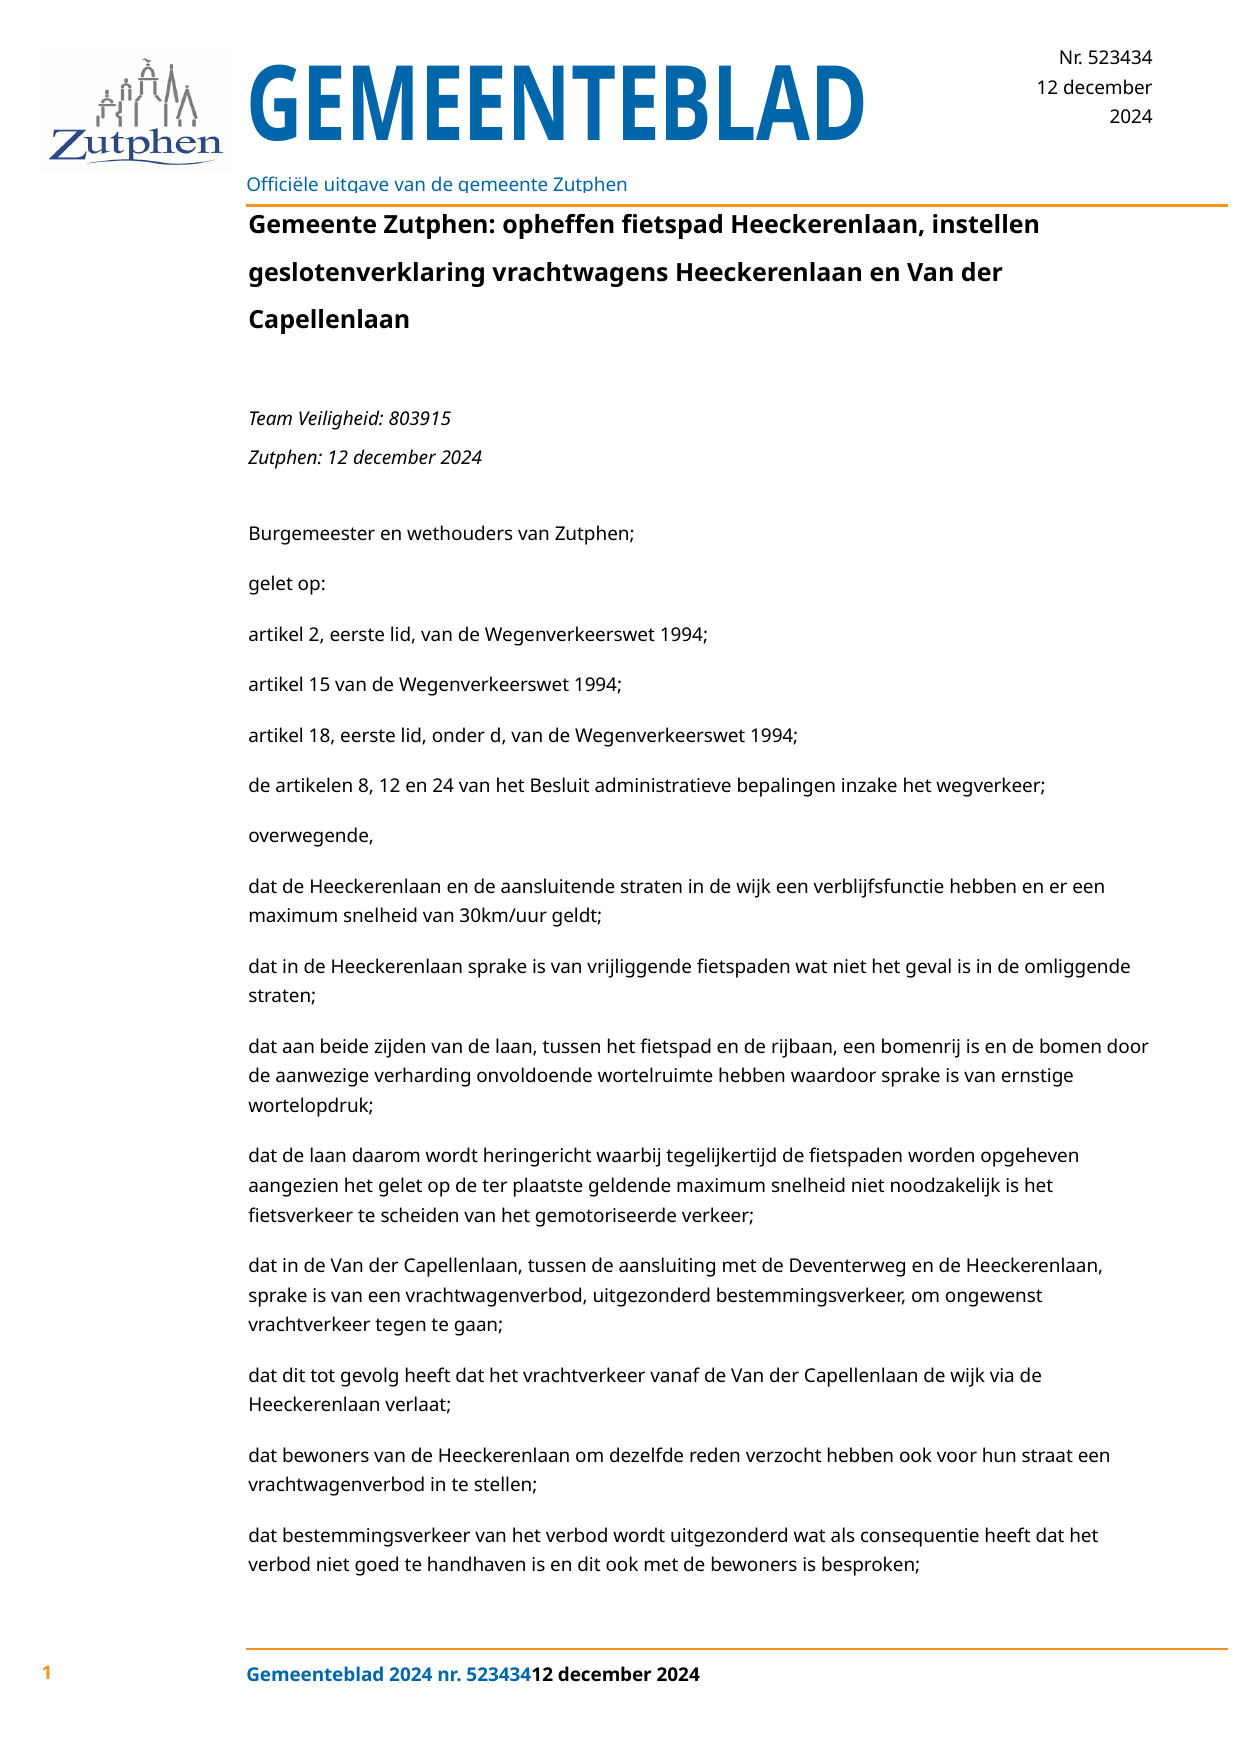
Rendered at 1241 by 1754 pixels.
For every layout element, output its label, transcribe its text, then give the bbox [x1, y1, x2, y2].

text dat in de Van der Capellenlaan, tussen de aansluiting met de Deventerweg en de Heeckerenlaan, sprake is van een vrachtwagenverbod, uitgezonderd bestemmingsverkeer, om ongewenst vrachtverkeer tegen te gaan; [248, 1252, 1152, 1337]
text Team Veiligheid: 803915 [248, 405, 1152, 431]
text Zutphen: 12 december 2024 [248, 444, 1152, 470]
text artikel 2, eerste lid, van de Wegenverkeerswet 1994; [248, 621, 1152, 647]
text dat in de Heeckerenlaan sprake is van vrijliggende fietspaden wat niet het geval is in de omliggende straten; [248, 953, 1152, 1008]
text Burgemeester en wethouders van Zutphen; [248, 520, 1152, 546]
text artikel 15 van de Wegenverkeerswet 1994; [248, 671, 1152, 697]
text dat de Heeckerenlaan en de aansluitende straten in de wijk een verblijfsfunctie hebben en er een maximum snelheid van 30km/uur geldt; [248, 873, 1152, 928]
text gelet op: [248, 571, 1152, 596]
text de artikelen 8, 12 en 24 van het Besluit administratieve bepalingen inzake het wegverkeer; [248, 772, 1152, 798]
text dat de laan daarom wordt heringericht waarbij tegelijkertijd de fietspaden worden opgeheven aangezien het gelet op de ter plaatste geldende maximum snelheid niet noodzakelijk is het fietsverkeer te scheiden van het gemotoriseerde verkeer; [248, 1143, 1152, 1228]
text dat dit tot gevolg heeft dat het vrachtverkeer vanaf de Van der Capellenlaan de wijk via de Heeckerenlaan verlaat; [248, 1362, 1152, 1417]
text Gemeente Zutphen: opheffen fietspad Heeckerenlaan, instellen geslotenverklaring vrachtwagens Heeckerenlaan en Van der Capellenlaan [248, 207, 1152, 336]
text overwegende, [248, 823, 1152, 848]
text dat bestemmingsverkeer van het verbod wordt uitgezonderd wat als consequentie heeft dat het verbod niet goed te handhaven is en dit ook met de bewoners is besproken; [248, 1522, 1152, 1577]
picture [41, 47, 231, 172]
text dat bewoners van de Heeckerenlaan om dezelfde reden verzocht hebben ook voor hun straat een vrachtwagenverbod in te stellen; [248, 1442, 1152, 1497]
text artikel 18, eerste lid, onder d, van de Wegenverkeerswet 1994; [248, 722, 1152, 748]
text dat aan beide zijden van de laan, tussen het fietspad en de rijbaan, een bomenrij is en de bomen door de aanwezige verharding onvoldoende wortelruimte hebben waardoor sprake is van ernstige wortelopdruk; [248, 1033, 1152, 1118]
